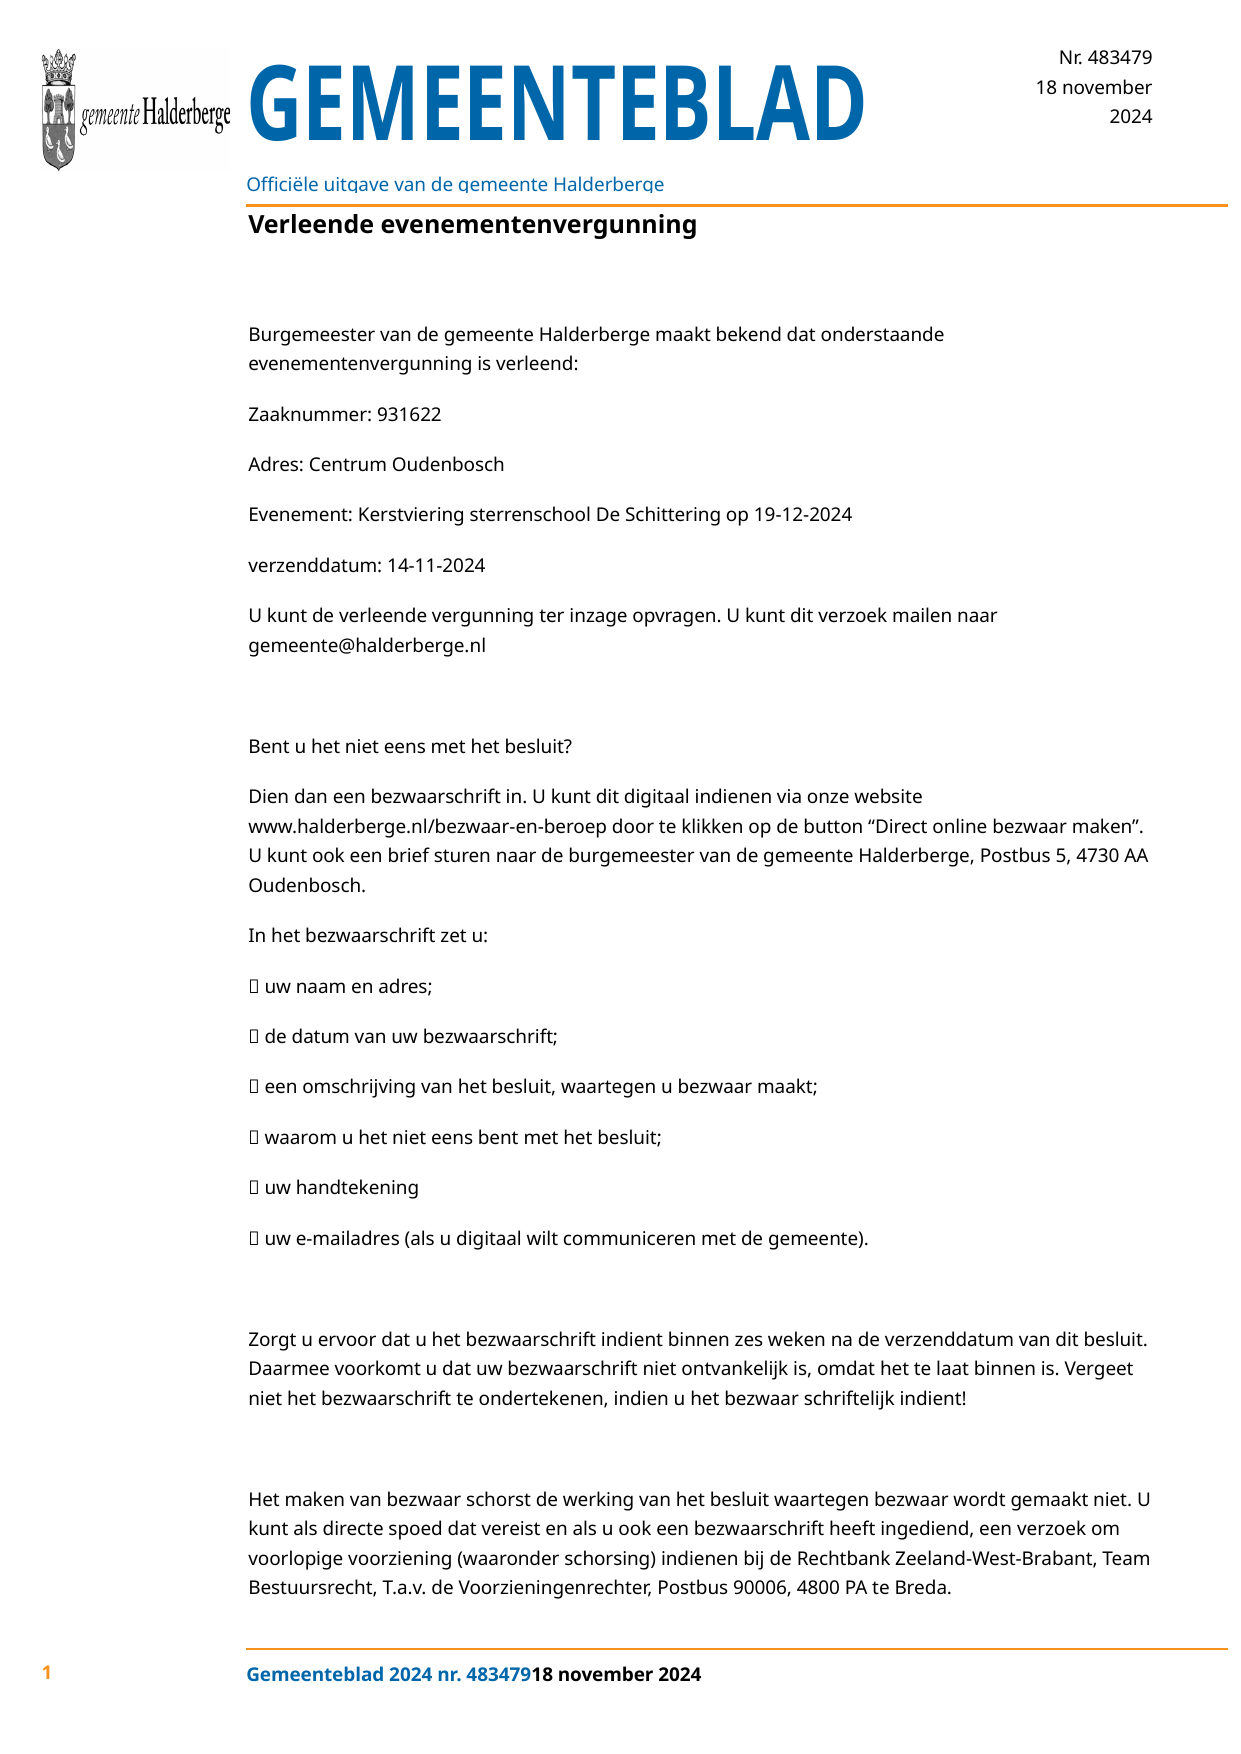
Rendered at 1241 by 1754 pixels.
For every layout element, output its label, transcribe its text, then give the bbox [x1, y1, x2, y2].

text verzenddatum: 14-11-2024 [248, 552, 1152, 578]
picture [41, 47, 231, 172]
text Adres: Centrum Oudenbosch [248, 451, 1152, 477]
text In het bezwaarschrift zet u: [248, 922, 1152, 948]
text  uw naam en adres; [248, 973, 1152, 998]
text Het maken van bezwaar schorst de werking van het besluit waartegen bezwaar wordt gemaakt niet. U kunt als directe spoed dat vereist en als u ook een bezwaarschrift heeft ingediend, een verzoek om voorlopige voorziening (waaronder schorsing) indienen bij de Rechtbank Zeeland-West-Brabant, Team Bestuursrecht, T.a.v. de Voorzieningenrechter, Postbus 90006, 4800 PA te Breda. [248, 1486, 1152, 1600]
text  uw handtekening [248, 1174, 1152, 1200]
text Verleende evenementenvergunning [248, 207, 1152, 241]
text Dien dan een bezwaarschrift in. U kunt dit digitaal indienen via onze website www.halderberge.nl/bezwaar-en-beroep door te klikken op de button “Direct online bezwaar maken”. U kunt ook een brief sturen naar de burgemeester van de gemeente Halderberge, Postbus 5, 4730 AA Oudenbosch. [248, 783, 1152, 898]
text U kunt de verleende vergunning ter inzage opvragen. U kunt dit verzoek mailen naar gemeente@halderberge.nl [248, 602, 1152, 658]
text  de datum van uw bezwaarschrift; [248, 1023, 1152, 1049]
text Zorgt u ervoor dat u het bezwaarschrift indient binnen zes weken na de verzenddatum van dit besluit. Daarmee voorkomt u dat uw bezwaarschrift niet ontvankelijk is, omdat het te laat binnen is. Vergeet niet het bezwaarschrift te ondertekenen, indien u het bezwaar schriftelijk indient! [248, 1326, 1152, 1411]
text Evenement: Kerstviering sterrenschool De Schittering op 19-12-2024 [248, 502, 1152, 527]
text  waarom u het niet eens bent met het besluit; [248, 1124, 1152, 1150]
text Zaaknummer: 931622 [248, 401, 1152, 426]
text  uw e-mailadres (als u digitaal wilt communiceren met de gemeente). [248, 1225, 1152, 1251]
text Burgemeester van de gemeente Halderberge maakt bekend dat onderstaande evenementenvergunning is verleend: [248, 321, 1152, 376]
text  een omschrijving van het besluit, waartegen u bezwaar maakt; [248, 1074, 1152, 1099]
text Bent u het niet eens met het besluit? [248, 733, 1152, 758]
